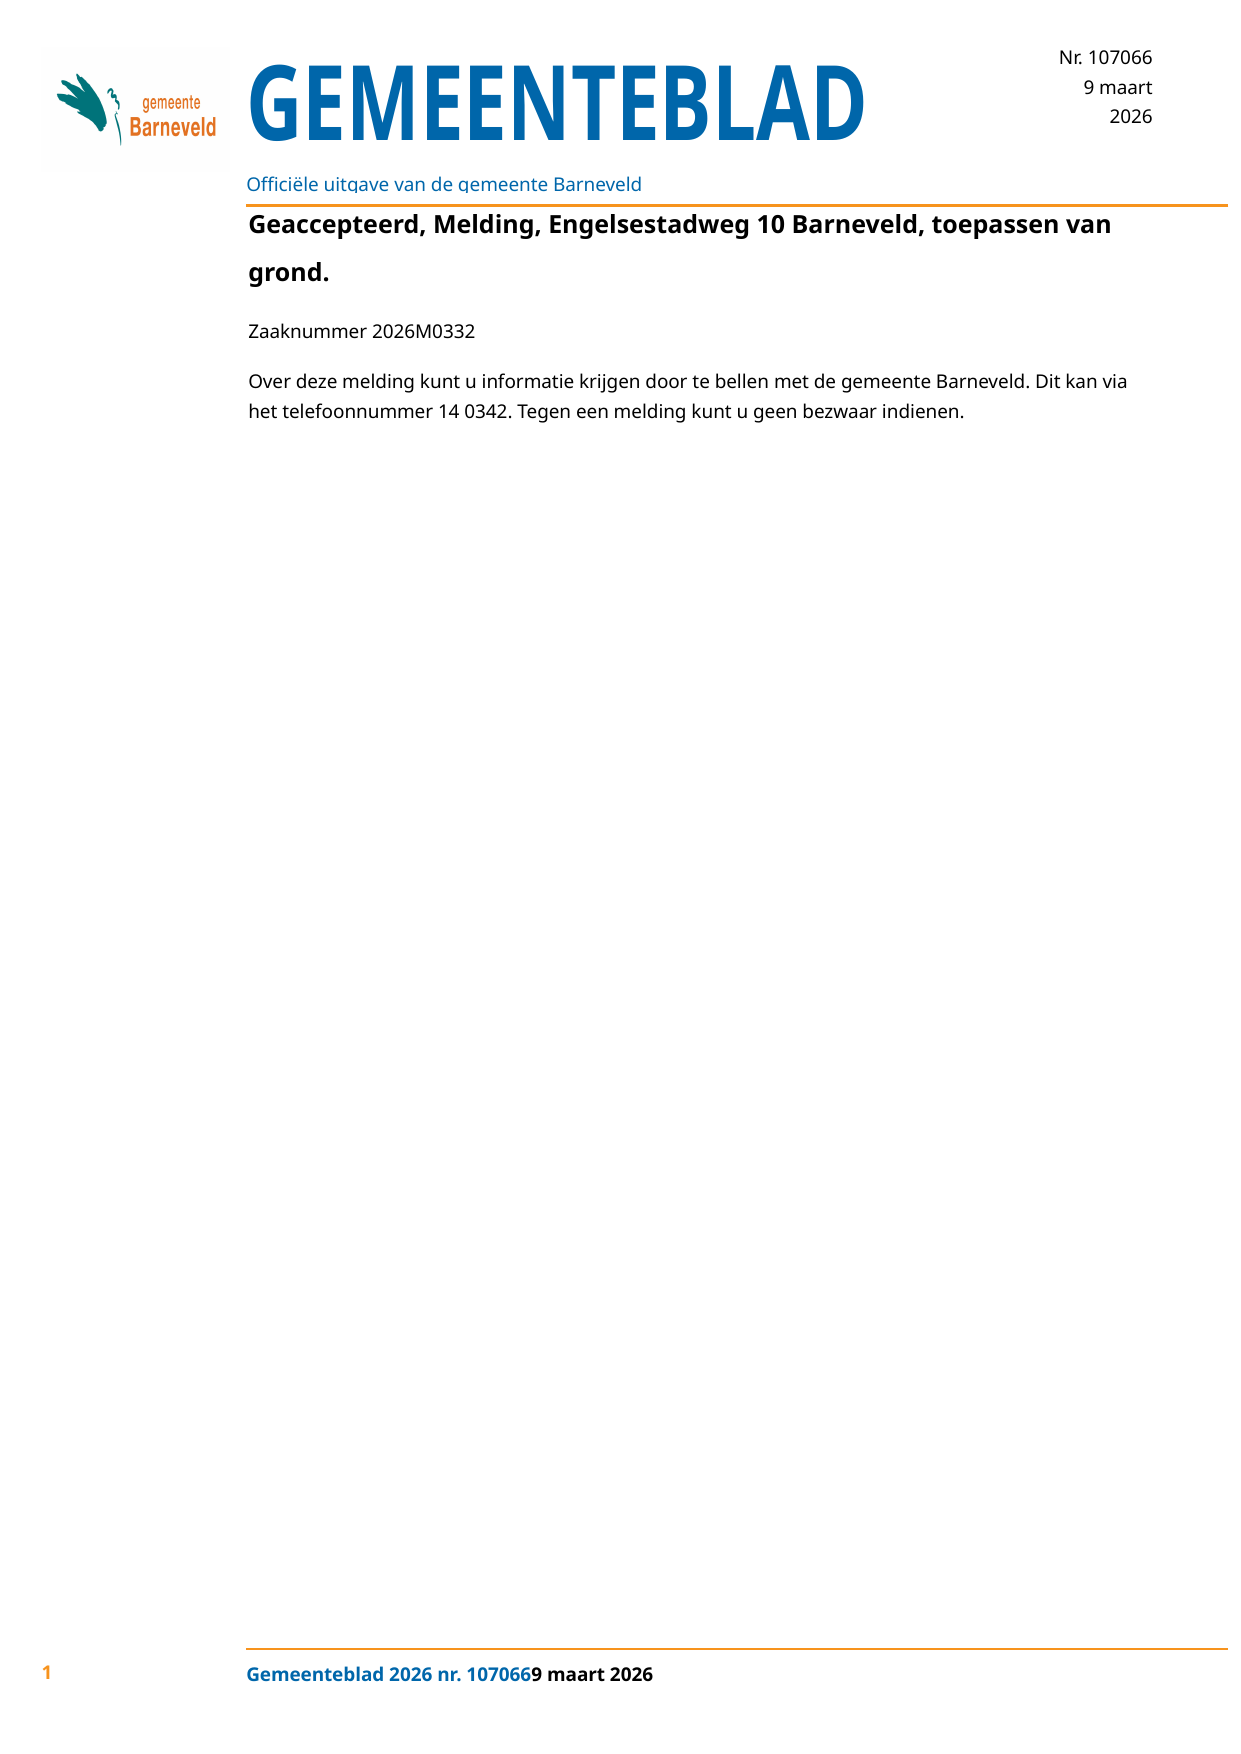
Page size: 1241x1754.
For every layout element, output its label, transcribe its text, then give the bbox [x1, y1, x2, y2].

text Over deze melding kunt u informatie krijgen door te bellen met de gemeente Barneveld. Dit kan via het telefoonnummer 14 0342. Tegen een melding kunt u geen bezwaar indienen. [248, 368, 1152, 424]
picture [41, 47, 231, 172]
text Zaaknummer 2026M0332 [248, 318, 1152, 344]
text Geaccepteerd, Melding, Engelsestadweg 10 Barneveld, toepassen van grond. [248, 207, 1152, 288]
